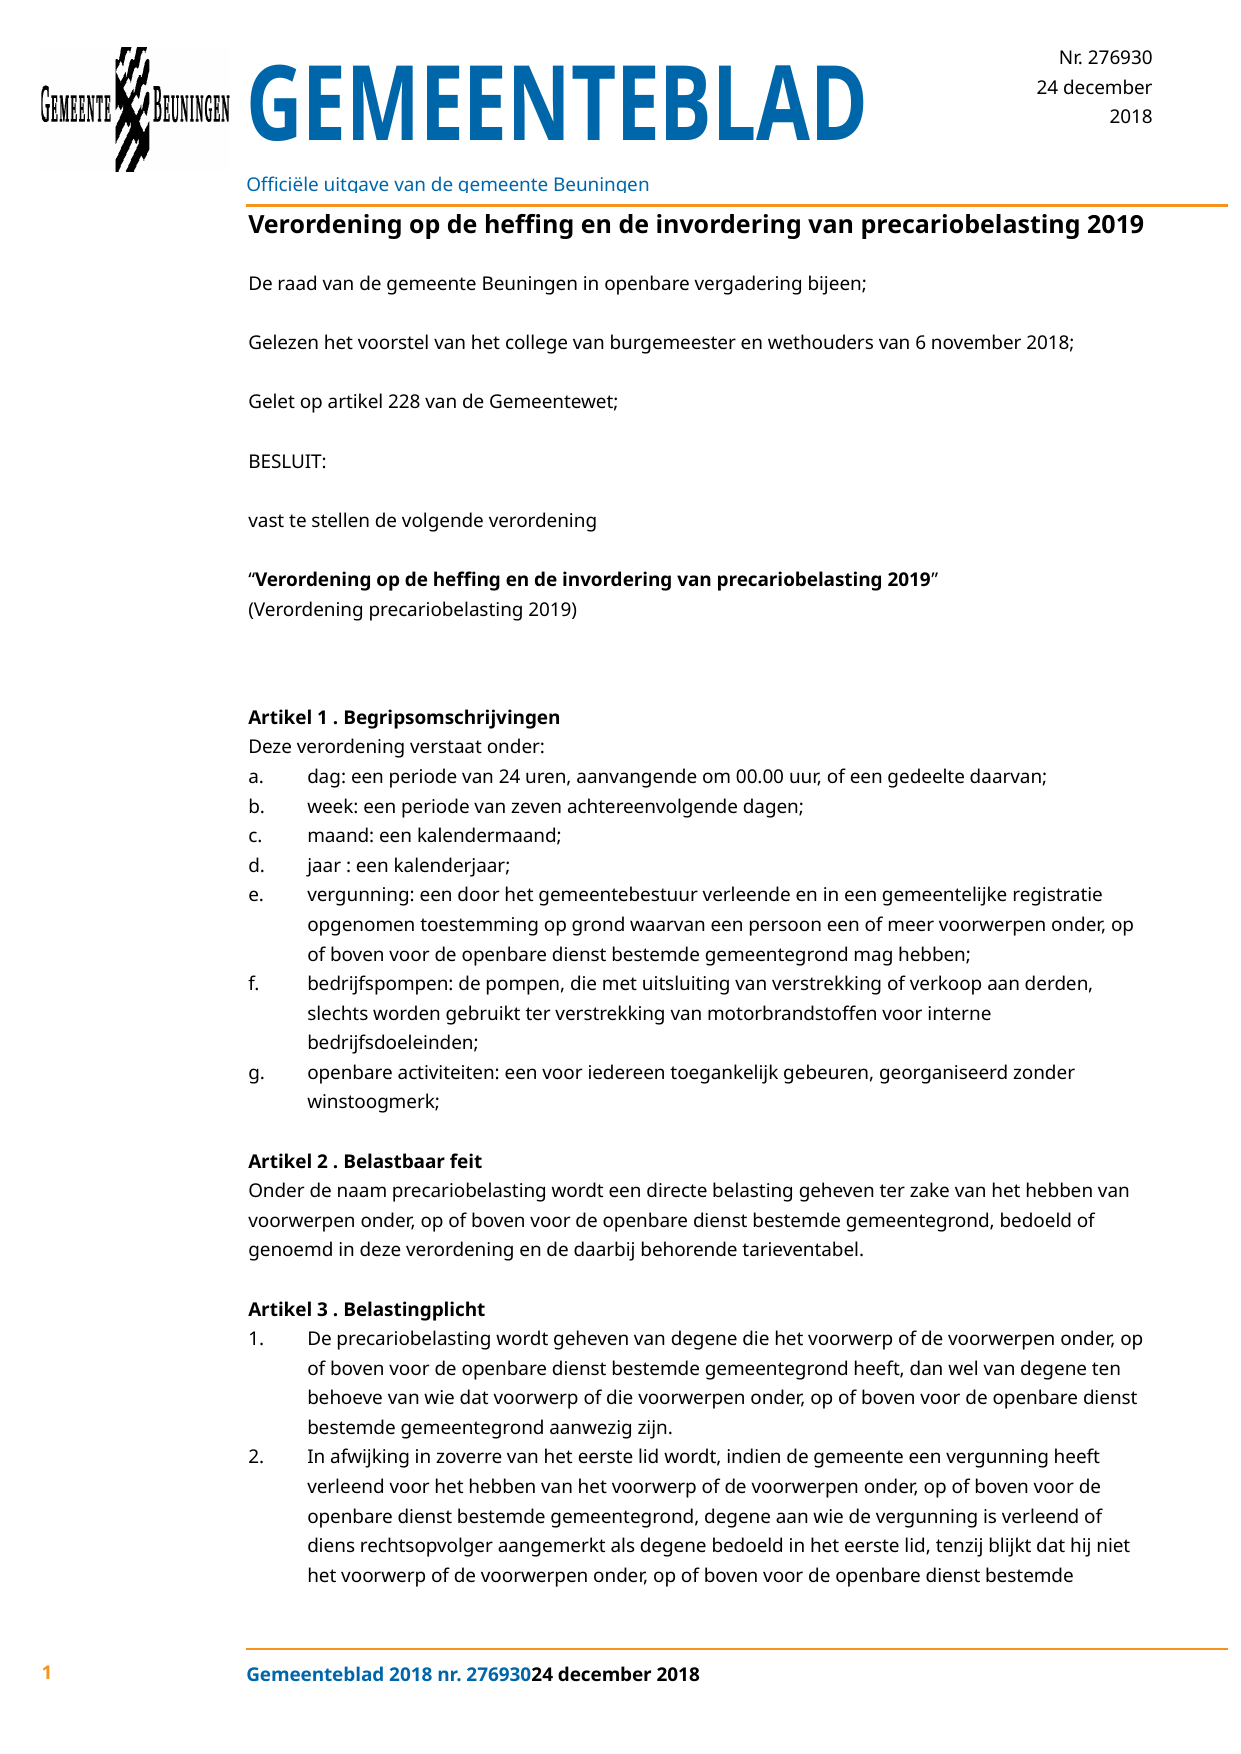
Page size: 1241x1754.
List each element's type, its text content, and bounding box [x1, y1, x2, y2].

text BESLUIT: [248, 448, 1152, 473]
list jaar : een kalenderjaar; [248, 852, 1152, 878]
text (Verordening precariobelasting 2019) [248, 596, 1152, 621]
list vergunning: een door het gemeentebestuur verleende en in een gemeentelijke registratie opgenomen toestemming op grond waarvan een persoon een of meer voorwerpen onder, op of boven voor de openbare dienst bestemde gemeentegrond mag hebben; [248, 882, 1152, 967]
text Artikel 2 . Belastbaar feit [248, 1148, 1152, 1174]
text Deze verordening verstaat onder: [248, 734, 1152, 759]
text Gelet op artikel 228 van de Gemeentewet; [248, 389, 1152, 414]
list maand: een kalendermaand; [248, 822, 1152, 848]
list In afwijking in zoverre van het eerste lid wordt, indien de gemeente een vergunning heeft verleend voor het hebben van het voorwerp of de voorwerpen onder, op of boven voor de openbare dienst bestemde gemeentegrond, degene aan wie de vergunning is verleend of diens rechtsopvolger aangemerkt als degene bedoeld in het eerste lid, tenzij blijkt dat hij niet het voorwerp of de voorwerpen onder, op of boven voor de openbare dienst bestemde [248, 1444, 1152, 1588]
list dag: een periode van 24 uren, aanvangende om 00.00 uur, of een gedeelte daarvan; [248, 763, 1152, 789]
list De precariobelasting wordt geheven van degene die het voorwerp of de voorwerpen onder, op of boven voor de openbare dienst bestemde gemeentegrond heeft, dan wel van degene ten behoeve van wie dat voorwerp of die voorwerpen onder, op of boven voor de openbare dienst bestemde gemeentegrond aanwezig zijn. [248, 1325, 1152, 1440]
text Artikel 1 . Begripsomschrijvingen [248, 704, 1152, 730]
text Gelezen het voorstel van het college van burgemeester en wethouders van 6 november 2018; [248, 329, 1152, 355]
text De raad van de gemeente Beuningen in openbare vergadering bijeen; [248, 270, 1152, 296]
text “Verordening op de heffing en de invordering van precariobelasting 2019” [248, 566, 1152, 592]
list openbare activiteiten: een voor iedereen toegankelijk gebeuren, georganiseerd zonder winstoogmerk; [248, 1059, 1152, 1114]
list week: een periode van zeven achtereenvolgende dagen; [248, 793, 1152, 819]
text vast te stellen de volgende verordening [248, 507, 1152, 533]
text Artikel 3 . Belastingplicht [248, 1296, 1152, 1322]
text Verordening op de heffing en de invordering van precariobelasting 2019 [248, 207, 1152, 241]
text Onder de naam precariobelasting wordt een directe belasting geheven ter zake van het hebben van voorwerpen onder, op of boven voor de openbare dienst bestemde gemeentegrond, bedoeld of genoemd in deze verordening en de daarbij behorende tarieventabel. [248, 1177, 1152, 1262]
list bedrijfspompen: de pompen, die met uitsluiting van verstrekking of verkoop aan derden, slechts worden gebruikt ter verstrekking van motorbrandstoffen voor interne bedrijfsdoeleinden; [248, 970, 1152, 1055]
picture [41, 47, 231, 172]
